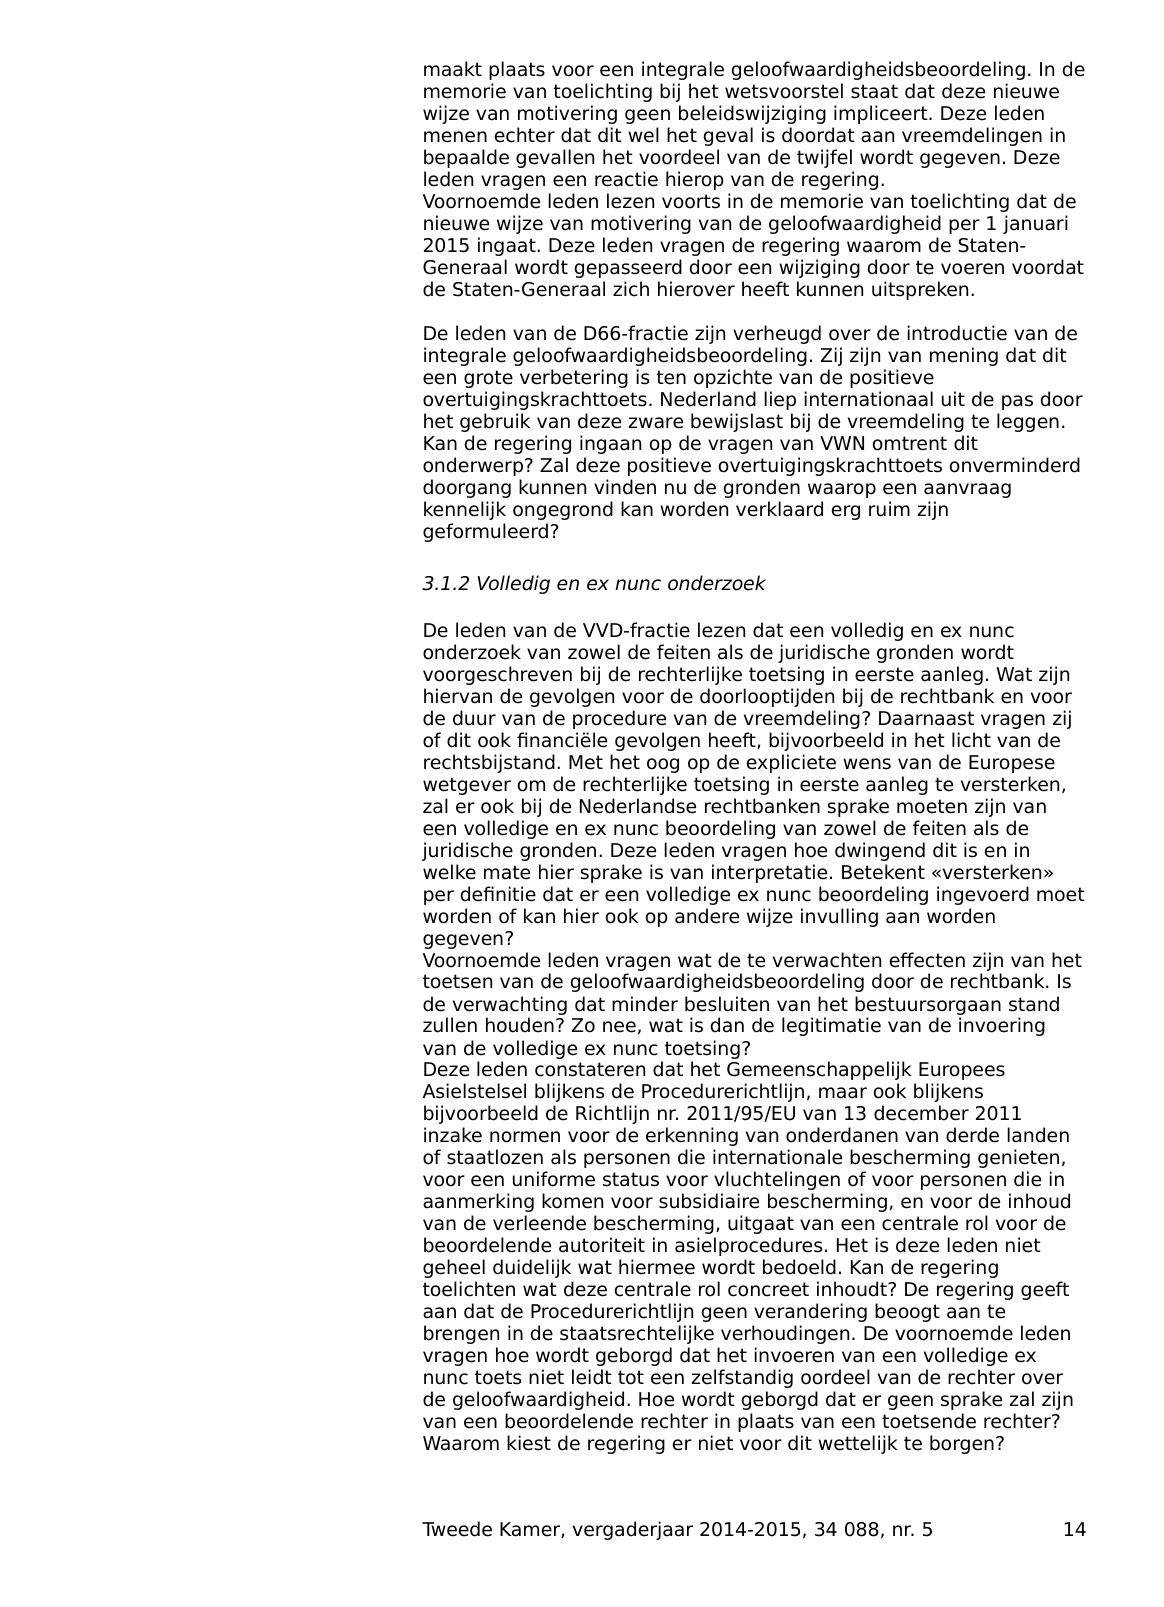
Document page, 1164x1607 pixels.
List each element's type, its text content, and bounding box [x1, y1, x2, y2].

text Voornoemde leden lezen voorts in de memorie van toelichting dat de nieuwe wijze van motivering van de geloofwaardigheid per 1 januari 2015 ingaat. Deze leden vragen de regering waarom de Staten-Generaal wordt gepasseerd door een wijziging door te voeren voordat de Staten-Generaal zich hierover heeft kunnen uitspreken. [422, 191, 1087, 301]
text De leden van de D66-fractie zijn verheugd over de introductie van de integrale geloofwaardigheidsbeoordeling. Zij zijn van mening dat dit een grote verbetering is ten opzichte van de positieve overtuigingskrachttoets. Nederland liep internationaal uit de pas door het gebruik van deze zware bewijslast bij de vreemdeling te leggen. Kan de regering ingaan op de vragen van VWN omtrent dit onderwerp? Zal deze positieve overtuigingskrachttoets onverminderd doorgang kunnen vinden nu de gronden waarop een aanvraag kennelijk ongegrond kan worden verklaard erg ruim zijn geformuleerd? [422, 323, 1087, 543]
text maakt plaats voor een integrale geloofwaardigheidsbeoordeling. In de memorie van toelichting bij het wetsvoorstel staat dat deze nieuwe wijze van motivering geen beleidswijziging impliceert. Deze leden menen echter dat dit wel het geval is doordat aan vreemdelingen in bepaalde gevallen het voordeel van de twijfel wordt gegeven. Deze leden vragen een reactie hierop van de regering. [422, 59, 1087, 191]
text Deze leden constateren dat het Gemeenschappelijk Europees Asielstelsel blijkens de Procedurerichtlijn, maar ook blijkens bijvoorbeeld de Richtlijn nr. 2011/95/EU van 13 december 2011 inzake normen voor de erkenning van onderdanen van derde landen of staatlozen als personen die internationale bescherming genieten, voor een uniforme status voor vluchtelingen of voor personen die in aanmerking komen voor subsidiaire bescherming, en voor de inhoud van de verleende bescherming, uitgaat van een centrale rol voor de beoordelende autoriteit in asielprocedures. Het is deze leden niet geheel duidelijk wat hiermee wordt bedoeld. Kan de regering toelichten wat deze centrale rol concreet inhoudt? De regering geeft aan dat de Procedurerichtlijn geen verandering beoogt aan te brengen in de staatsrechtelijke verhoudingen. De voornoemde leden vragen hoe wordt geborgd dat het invoeren van een volledige ex nunc toets niet leidt tot een zelfstandig oordeel van de rechter over de geloofwaardigheid. Hoe wordt geborgd dat er geen sprake zal zijn van een beoordelende rechter in plaats van een toetsende rechter? Waarom kiest de regering er niet voor dit wettelijk te borgen? [422, 1059, 1087, 1455]
text De leden van de VVD-fractie lezen dat een volledig en ex nunc onderzoek van zowel de feiten als de juridische gronden wordt voorgeschreven bij de rechterlijke toetsing in eerste aanleg. Wat zijn hiervan de gevolgen voor de doorlooptijden bij de rechtbank en voor de duur van de procedure van de vreemdeling? Daarnaast vragen zij of dit ook financiële gevolgen heeft, bijvoorbeeld in het licht van de rechtsbijstand. Met het oog op de expliciete wens van de Europese wetgever om de rechterlijke toetsing in eerste aanleg te versterken, zal er ook bij de Nederlandse rechtbanken sprake moeten zijn van een volledige en ex nunc beoordeling van zowel de feiten als de juridische gronden. Deze leden vragen hoe dwingend dit is en in welke mate hier sprake is van interpretatie. Betekent «versterken» per definitie dat er een volledige ex nunc beoordeling ingevoerd moet worden of kan hier ook op andere wijze invulling aan worden gegeven? [422, 620, 1087, 949]
text Voornoemde leden vragen wat de te verwachten effecten zijn van het toetsen van de geloofwaardigheidsbeoordeling door de rechtbank. Is de verwachting dat minder besluiten van het bestuursorgaan stand zullen houden? Zo nee, wat is dan de legitimatie van de invoering van de volledige ex nunc toetsing? [422, 949, 1087, 1059]
subtitle 3.1.2 Volledig en ex nunc onderzoek [422, 573, 1087, 595]
